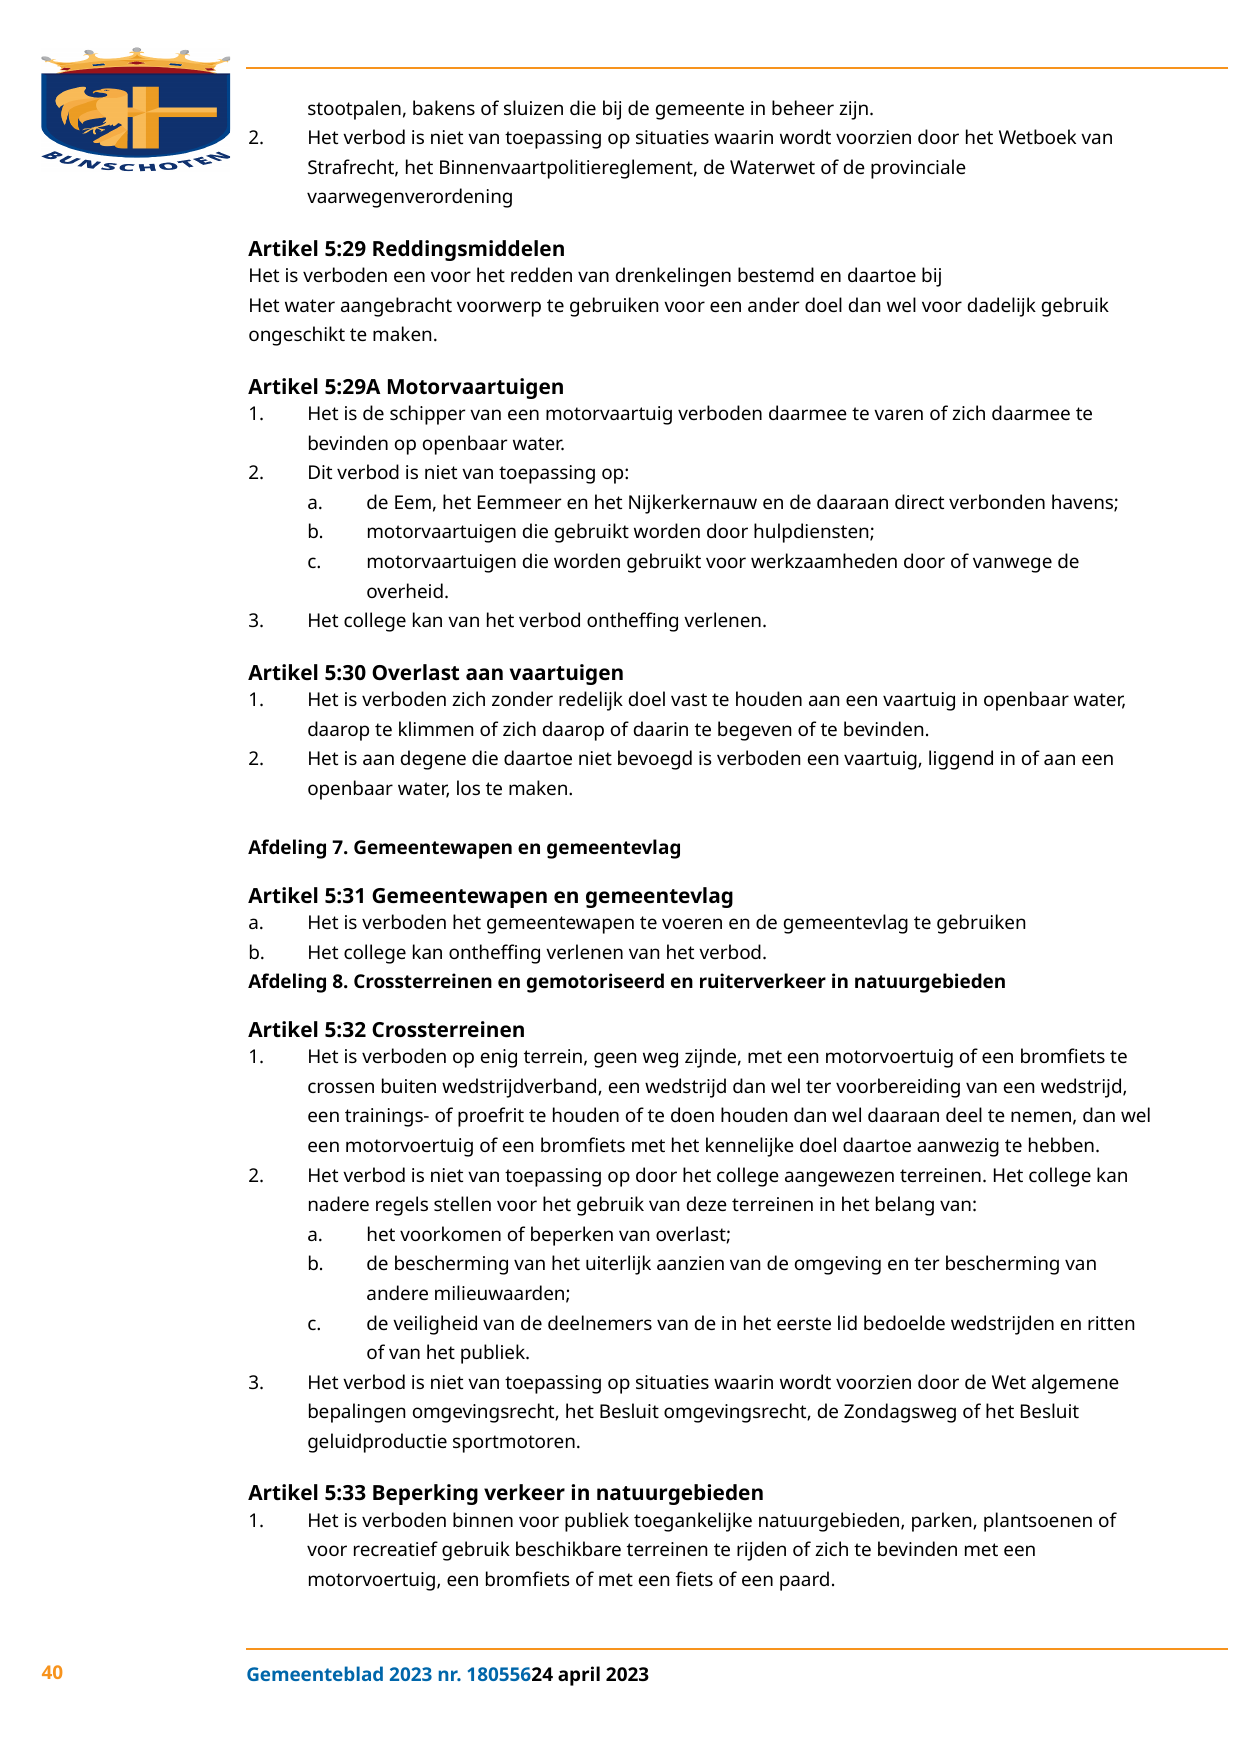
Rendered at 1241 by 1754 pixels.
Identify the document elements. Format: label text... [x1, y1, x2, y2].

text Artikel 5:31 Gemeentewapen en gemeentevlag [248, 881, 1152, 909]
list Het verbod is niet van toepassing op situaties waarin wordt voorzien door de Wet algemene bepalingen omgevingsrecht, het Besluit omgevingsrecht, de Zondagsweg of het Besluit geluidproductie sportmotoren. [248, 1369, 1152, 1454]
list Het verbod is niet van toepassing op situaties waarin wordt voorzien door het Wetboek van Strafrecht, het Binnenvaartpolitiereglement, de Waterwet of de provinciale vaarwegenverordening [248, 124, 1152, 209]
picture [41, 47, 231, 172]
list Het is aan degene die daartoe niet bevoegd is verboden een vaartuig, liggend in of aan een openbaar water, los te maken. [248, 746, 1152, 801]
list motorvaartuigen die worden gebruikt voor werkzaamheden door of vanwege de overheid. [307, 548, 1152, 604]
text Artikel 5:33 Beperking verkeer in natuurgebieden [248, 1478, 1152, 1507]
list motorvaartuigen die gebruikt worden door hulpdiensten; [307, 519, 1152, 544]
list Het is verboden op enig terrein, geen weg zijnde, met een motorvoertuig of een bromfiets te crossen buiten wedstrijdverband, een wedstrijd dan wel ter voorbereiding van een wedstrijd, een trainings- of proefrit te houden of te doen houden dan wel daaraan deel te nemen, dan wel een motorvoertuig of een bromfiets met het kennelijke doel daartoe aanwezig te hebben. [248, 1043, 1152, 1158]
list Het college kan ontheffing verlenen van het verbod. [248, 939, 1152, 964]
text Afdeling 7. Gemeentewapen en gemeentevlag [248, 834, 1152, 860]
list de Eem, het Eemmeer en het Nijkerkernauw en de daaraan direct verbonden havens; [307, 489, 1152, 515]
text Het water aangebracht voorwerp te gebruiken voor een ander doel dan wel voor dadelijk gebruik [248, 292, 1152, 318]
list Het verbod is niet van toepassing op door het college aangewezen terreinen. Het college kan nadere regels stellen voor het gebruik van deze terreinen in het belang van: [248, 1162, 1152, 1217]
text Artikel 5:29 Reddingsmiddelen [248, 234, 1152, 262]
list het voorkomen of beperken van overlast; [307, 1221, 1152, 1247]
text Artikel 5:32 Crossterreinen [248, 1015, 1152, 1043]
list Dit verbod is niet van toepassing op: [248, 459, 1152, 485]
list stootpalen, bakens of sluizen die bij de gemeente in beheer zijn. [248, 95, 1152, 121]
list Het is verboden het gemeentewapen te voeren en de gemeentevlag te gebruiken [248, 909, 1152, 935]
text ongeschikt te maken. [248, 322, 1152, 347]
text Artikel 5:30 Overlast aan vaartuigen [248, 658, 1152, 686]
list de veiligheid van de deelnemers van de in het eerste lid bedoelde wedstrijden en ritten of van het publiek. [307, 1310, 1152, 1365]
text Afdeling 8. Crossterreinen en gemotoriseerd en ruiterverkeer in natuurgebieden [248, 968, 1152, 994]
list Het college kan van het verbod ontheffing verlenen. [248, 607, 1152, 633]
list Het is verboden binnen voor publiek toegankelijke natuurgebieden, parken, plantsoenen of voor recreatief gebruik beschikbare terreinen te rijden of zich te bevinden met een motorvoertuig, een bromfiets of met een fiets of een paard. [248, 1507, 1152, 1592]
list Het is de schipper van een motorvaartuig verboden daarmee te varen of zich daarmee te bevinden op openbaar water. [248, 400, 1152, 456]
list de bescherming van het uiterlijk aanzien van de omgeving en ter bescherming van andere milieuwaarden; [307, 1251, 1152, 1306]
text Het is verboden een voor het redden van drenkelingen bestemd en daartoe bij [248, 262, 1152, 288]
list Het is verboden zich zonder redelijk doel vast te houden aan een vaartuig in openbaar water, daarop te klimmen of zich daarop of daarin te begeven of te bevinden. [248, 686, 1152, 742]
text Artikel 5:29A Motorvaartuigen [248, 372, 1152, 400]
